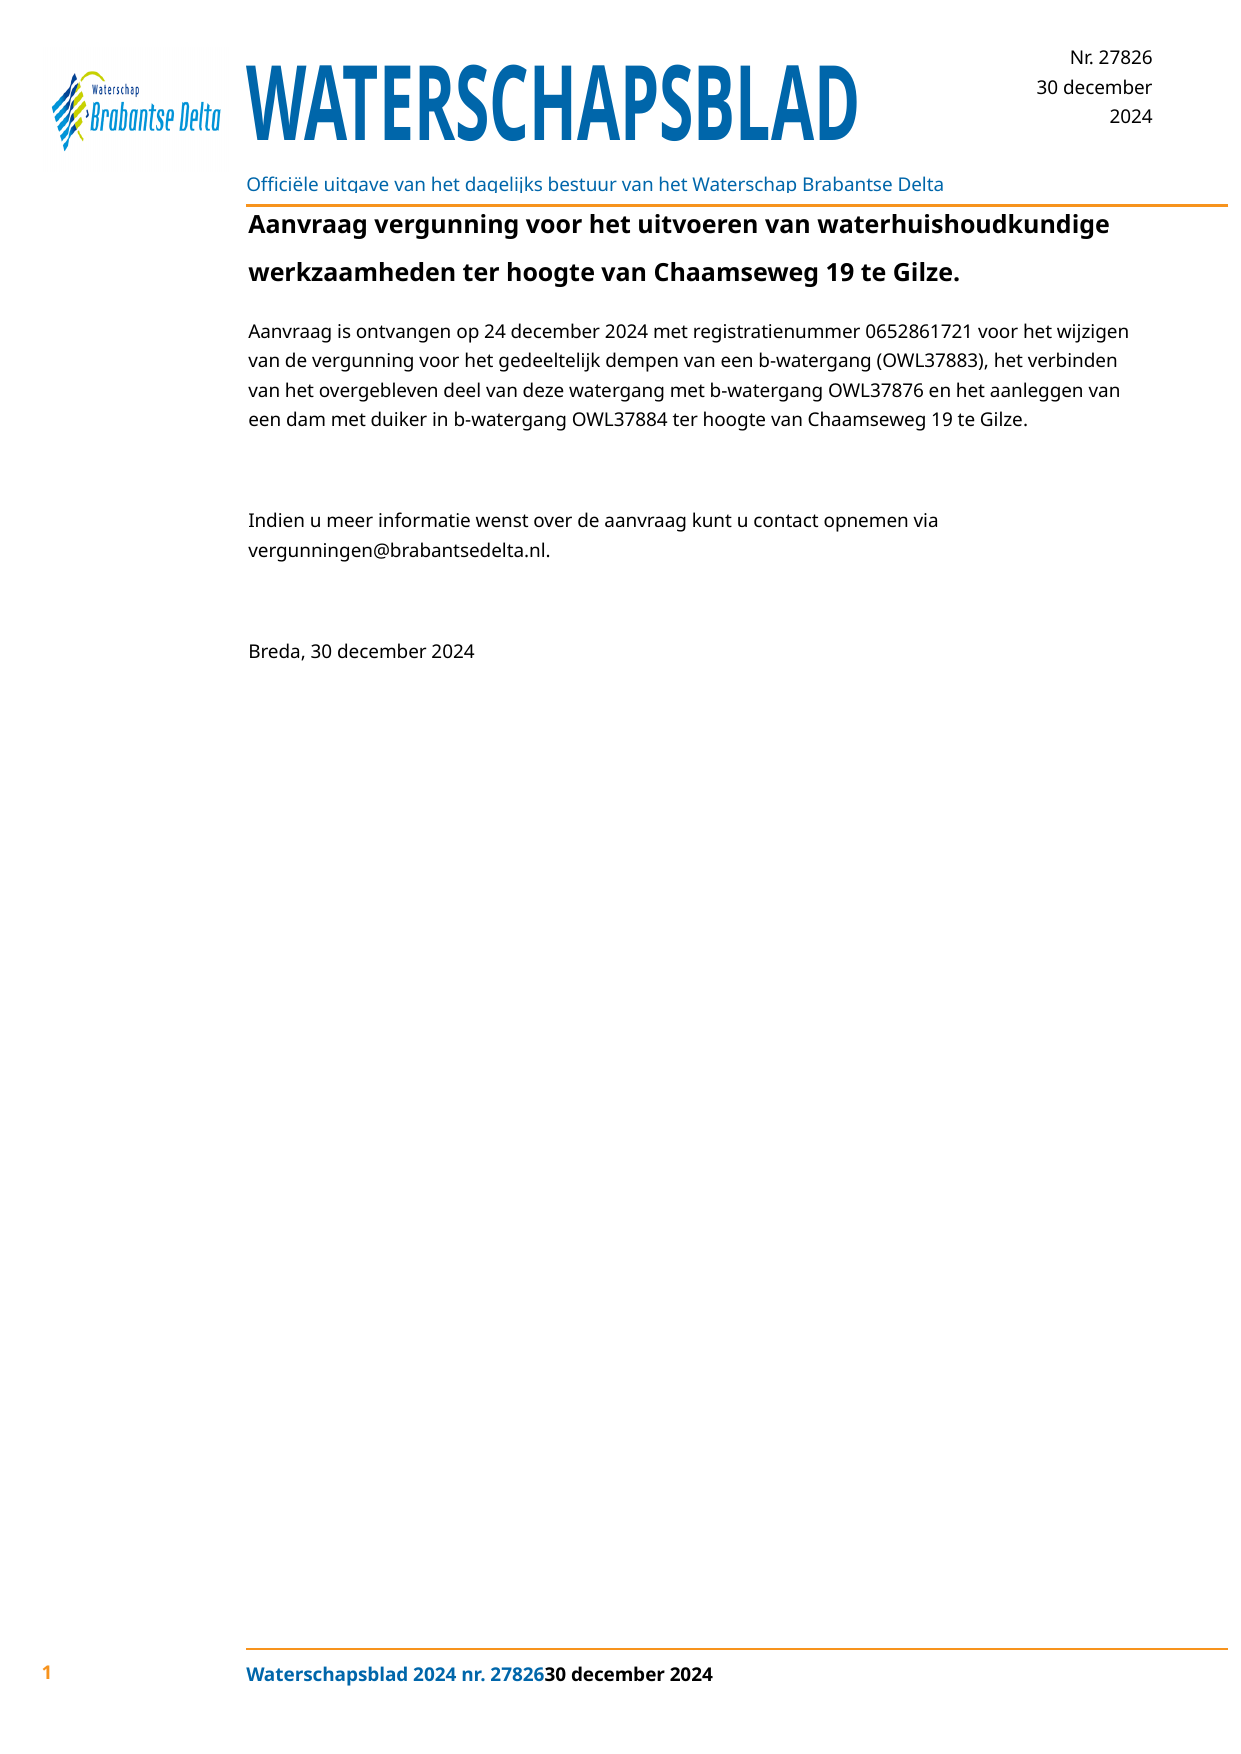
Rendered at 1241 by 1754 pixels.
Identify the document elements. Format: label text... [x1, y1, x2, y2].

text Breda, 30 december 2024 [248, 638, 1152, 664]
text Aanvraag is ontvangen op 24 december 2024 met registratienummer 0652861721 voor het wijzigen van de vergunning voor het gedeeltelijk dempen van een b-watergang (OWL37883), het verbinden van het overgebleven deel van deze watergang met b-watergang OWL37876 en het aanleggen van een dam met duiker in b-watergang OWL37884 ter hoogte van Chaamseweg 19 te Gilze. [248, 318, 1152, 432]
text Aanvraag vergunning voor het uitvoeren van waterhuishoudkundige werkzaamheden ter hoogte van Chaamseweg 19 te Gilze. [248, 207, 1152, 288]
picture [41, 47, 231, 172]
text Indien u meer informatie wenst over de aanvraag kunt u contact opnemen via vergunningen@brabantsedelta.nl. [248, 507, 1152, 563]
